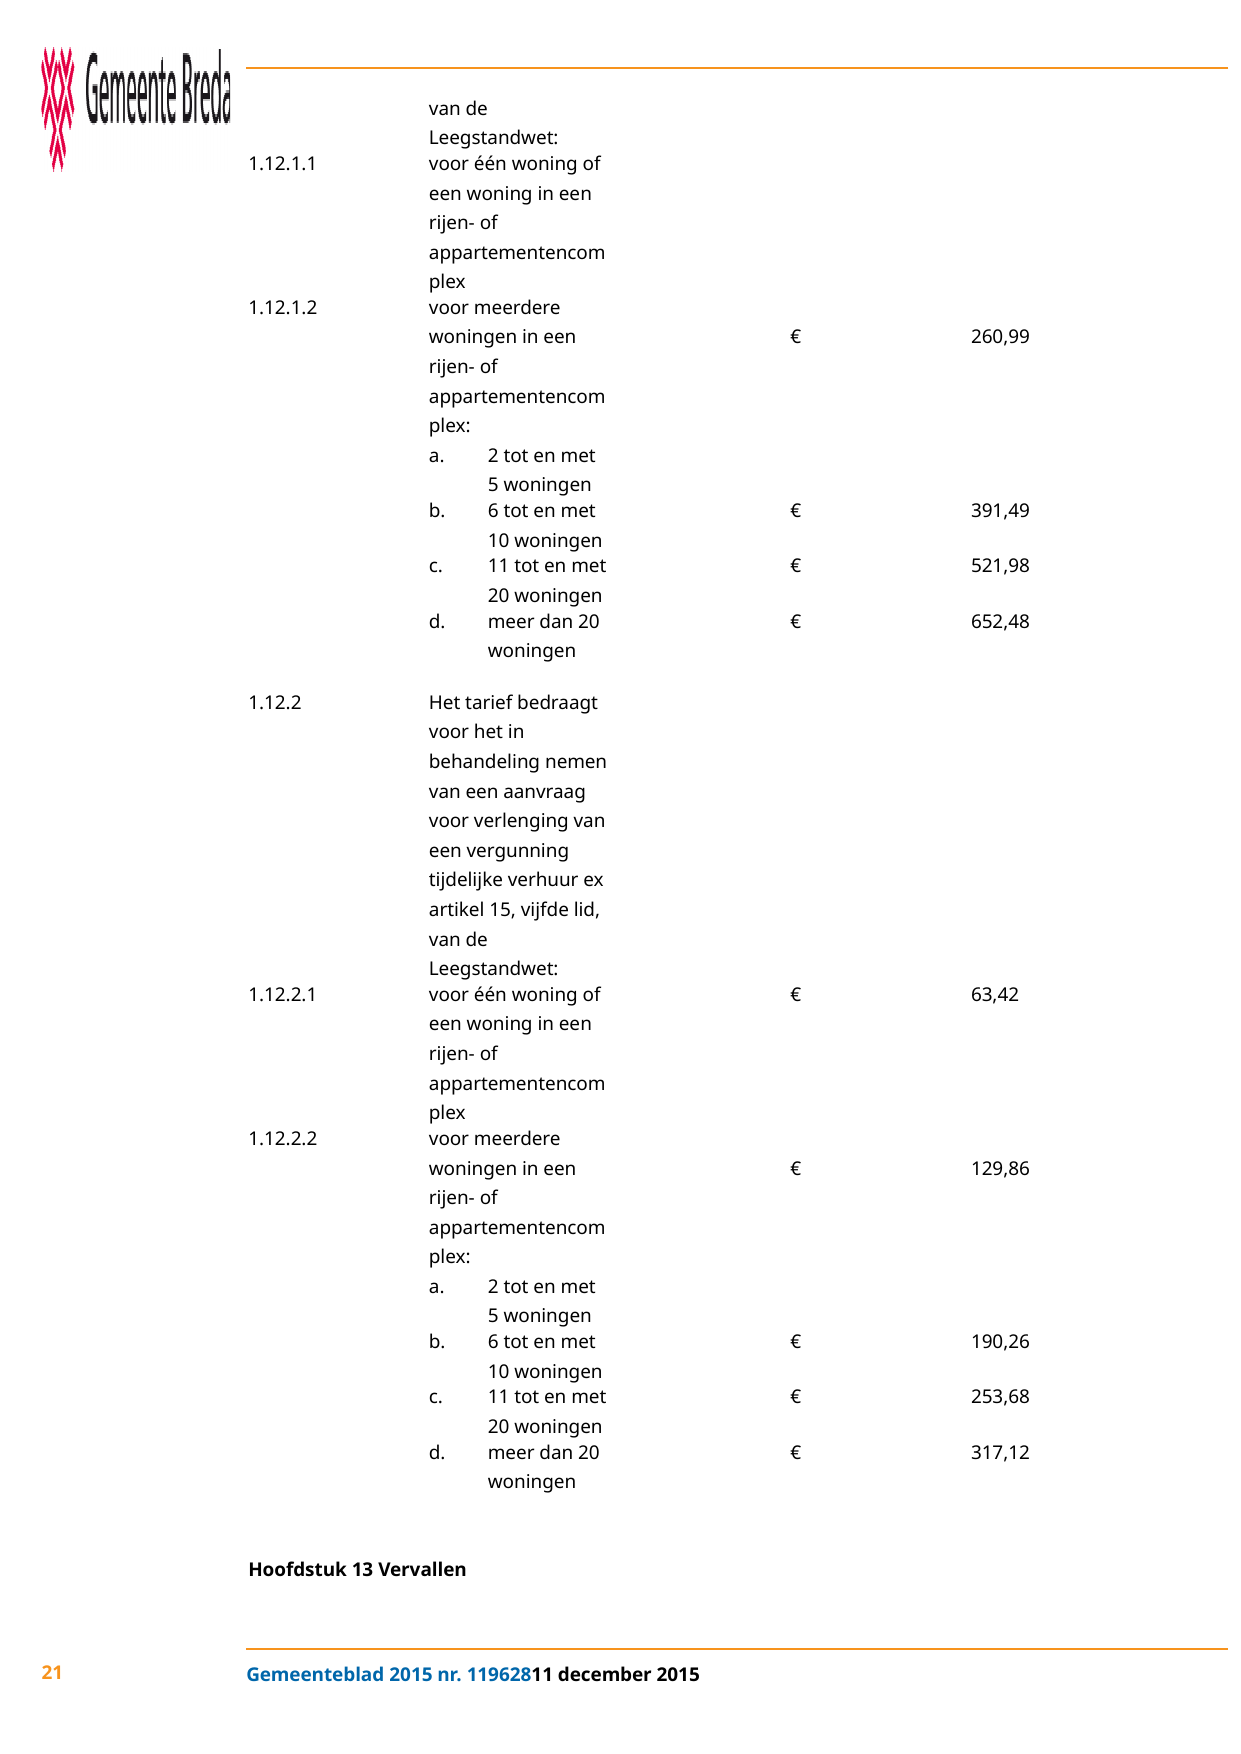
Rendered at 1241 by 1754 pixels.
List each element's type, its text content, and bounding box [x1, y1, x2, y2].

table_cell 317,12 [971, 1439, 1152, 1494]
table_cell 63,42 [971, 981, 1152, 1125]
text Hoofdstuk 13 Vervallen [248, 1557, 1152, 1582]
table_cell € [790, 498, 971, 553]
table_cell [248, 553, 429, 608]
table_cell 129,86 [971, 1125, 1152, 1328]
table_cell 391,49 [971, 498, 1152, 553]
table_cell [609, 1384, 790, 1439]
table_header [609, 95, 790, 150]
table_cell 1.12.1.1 [248, 150, 429, 294]
table_cell 6 tot en met 10 woningen [429, 498, 609, 553]
table_cell meer dan 20 woningen [429, 608, 609, 663]
picture [41, 47, 231, 172]
table_cell [609, 553, 790, 608]
table_cell [971, 663, 1152, 689]
table_cell [609, 663, 790, 689]
table_cell [248, 498, 429, 553]
table_cell voor één woning of een woning in een rijen- of appartementencomplex [429, 150, 609, 294]
table_cell voor meerdere woningen in een rijen- of appartementencomplex: 2 tot en met 5 woningen [429, 294, 609, 497]
table_cell [609, 294, 790, 497]
table_cell € [790, 1328, 971, 1384]
table_cell [971, 689, 1152, 981]
table_cell [248, 1439, 429, 1494]
table_cell [248, 1328, 429, 1384]
table_cell € [790, 553, 971, 608]
table_header van de Leegstandwet: [429, 95, 609, 150]
table_cell 1.12.2.1 [248, 981, 429, 1125]
table_cell meer dan 20 woningen [429, 1439, 609, 1494]
table_cell € [790, 1439, 971, 1494]
table_cell 260,99 [971, 294, 1152, 497]
table_cell [609, 608, 790, 663]
table_cell 253,68 [971, 1384, 1152, 1439]
table_cell [971, 150, 1152, 294]
table_cell [609, 1439, 790, 1494]
table_cell 652,48 [971, 608, 1152, 663]
table_cell [790, 689, 971, 981]
table_cell [609, 981, 790, 1125]
table_cell 1.12.2 [248, 689, 429, 981]
table_cell 1.12.2.2 [248, 1125, 429, 1328]
table_cell € [790, 1384, 971, 1439]
table_cell [429, 663, 609, 689]
table_cell [609, 1125, 790, 1328]
table_cell 521,98 [971, 553, 1152, 608]
table_cell [609, 150, 790, 294]
table_cell 11 tot en met 20 woningen [429, 1384, 609, 1439]
table_cell 1.12.1.2 [248, 294, 429, 497]
table_cell € [790, 608, 971, 663]
table_cell voor meerdere woningen in een rijen- of appartementencomplex: 2 tot en met 5 woningen [429, 1125, 609, 1328]
table_cell [248, 1384, 429, 1439]
table_cell [609, 689, 790, 981]
table_cell [609, 498, 790, 553]
table_cell Het tarief bedraagt voor het in behandeling nemen van een aanvraag voor verlenging van een vergunning tijdelijke verhuur ex artikel 15, vijfde lid, van de Leegstandwet: [429, 689, 609, 981]
table_cell [609, 1328, 790, 1384]
table_cell 6 tot en met 10 woningen [429, 1328, 609, 1384]
table_cell 190,26 [971, 1328, 1152, 1384]
table_cell [790, 663, 971, 689]
table_cell € [790, 1125, 971, 1328]
table_cell voor één woning of een woning in een rijen- of appartementencomplex [429, 981, 609, 1125]
table_header [790, 95, 971, 150]
table_cell [790, 150, 971, 294]
table_cell € [790, 294, 971, 497]
table_cell [248, 608, 429, 663]
table_header [248, 95, 429, 150]
table_cell [248, 663, 429, 689]
table_cell € [790, 981, 971, 1125]
table_cell 11 tot en met 20 woningen [429, 553, 609, 608]
table_header [971, 95, 1152, 150]
